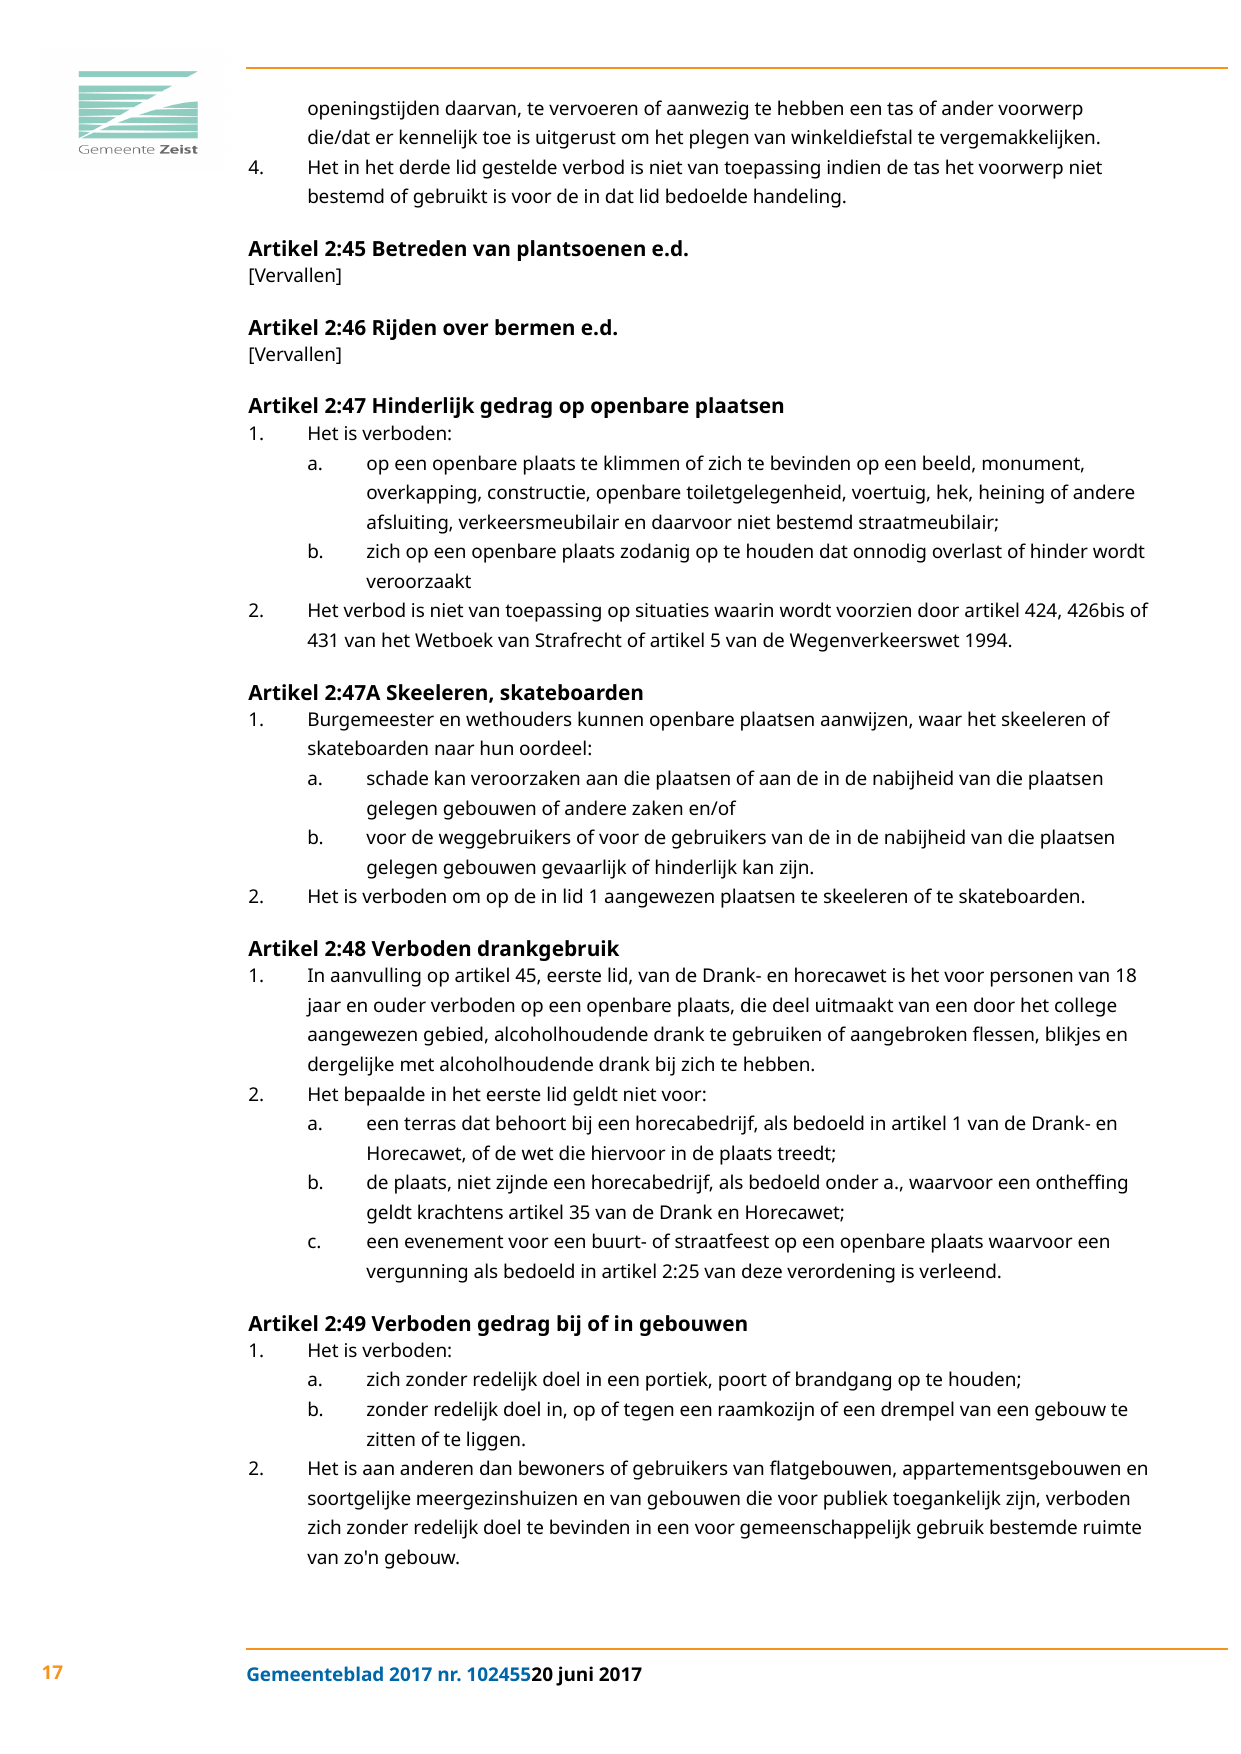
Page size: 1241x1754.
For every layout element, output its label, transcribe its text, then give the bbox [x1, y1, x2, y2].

list Het is verboden: [248, 1337, 1152, 1363]
list schade kan veroorzaken aan die plaatsen of aan de in de nabijheid van die plaatsen gelegen gebouwen of andere zaken en/of [307, 765, 1152, 821]
text Artikel 2:48 Verboden drankgebruik [248, 934, 1152, 962]
list de plaats, niet zijnde een horecabedrijf, als bedoeld onder a., waarvoor een ontheffing geldt krachtens artikel 35 van de Drank en Horecawet; [307, 1169, 1152, 1225]
list op een openbare plaats te klimmen of zich te bevinden op een beeld, monument, overkapping, constructie, openbare toiletgelegenheid, voertuig, hek, heining of andere afsluiting, verkeersmeubilair en daarvoor niet bestemd straatmeubilair; [307, 450, 1152, 534]
list Het in het derde lid gestelde verbod is niet van toepassing indien de tas het voorwerp niet bestemd of gebruikt is voor de in dat lid bedoelde handeling. [248, 154, 1152, 209]
text Artikel 2:45 Betreden van plantsoenen e.d. [248, 234, 1152, 262]
list openingstijden daarvan, te vervoeren of aanwezig te hebben een tas of ander voorwerp die/dat er kennelijk toe is uitgerust om het plegen van winkeldiefstal te vergemakkelijken. [248, 95, 1152, 150]
list Het verbod is niet van toepassing op situaties waarin wordt voorzien door artikel 424, 426bis of 431 van het Wetboek van Strafrecht of artikel 5 van de Wegenverkeerswet 1994. [248, 598, 1152, 653]
list Het is verboden om op de in lid 1 aangewezen plaatsen te skeeleren of te skateboarden. [248, 883, 1152, 909]
text Artikel 2:46 Rijden over bermen e.d. [248, 313, 1152, 341]
text [Vervallen] [248, 341, 1152, 367]
list voor de weggebruikers of voor de gebruikers van de in de nabijheid van die plaatsen gelegen gebouwen gevaarlijk of hinderlijk kan zijn. [307, 824, 1152, 880]
text Artikel 2:47A Skeeleren, skateboarden [248, 678, 1152, 706]
list Burgemeester en wethouders kunnen openbare plaatsen aanwijzen, waar het skeeleren of skateboarden naar hun oordeel: [248, 706, 1152, 761]
list zich zonder redelijk doel in een portiek, poort of brandgang op te houden; [307, 1367, 1152, 1392]
list zich op een openbare plaats zodanig op te houden dat onnodig overlast of hinder wordt veroorzaakt [307, 538, 1152, 594]
list een terras dat behoort bij een horecabedrijf, als bedoeld in artikel 1 van de Drank- en Horecawet, of de wet die hiervoor in de plaats treedt; [307, 1110, 1152, 1166]
text [Vervallen] [248, 262, 1152, 288]
list Het is aan anderen dan bewoners of gebruikers van flatgebouwen, appartementsgebouwen en soortgelijke meergezinshuizen en van gebouwen die voor publiek toegankelijk zijn, verboden zich zonder redelijk doel te bevinden in een voor gemeenschappelijk gebruik bestemde ruimte van zo'n gebouw. [248, 1455, 1152, 1570]
list In aanvulling op artikel 45, eerste lid, van de Drank- en horecawet is het voor personen van 18 jaar en ouder verboden op een openbare plaats, die deel uitmaakt van een door het college aangewezen gebied, alcoholhoudende drank te gebruiken of aangebroken flessen, blikjes en dergelijke met alcoholhoudende drank bij zich te hebben. [248, 962, 1152, 1077]
list een evenement voor een buurt- of straatfeest op een openbare plaats waarvoor een vergunning als bedoeld in artikel 2:25 van deze verordening is verleend. [307, 1229, 1152, 1284]
list zonder redelijk doel in, op of tegen een raamkozijn of een drempel van een gebouw te zitten of te liggen. [307, 1396, 1152, 1452]
text Artikel 2:49 Verboden gedrag bij of in gebouwen [248, 1309, 1152, 1337]
list Het is verboden: [248, 420, 1152, 446]
list Het bepaalde in het eerste lid geldt niet voor: [248, 1081, 1152, 1106]
text Artikel 2:47 Hinderlijk gedrag op openbare plaatsen [248, 392, 1152, 420]
picture [41, 47, 231, 172]
